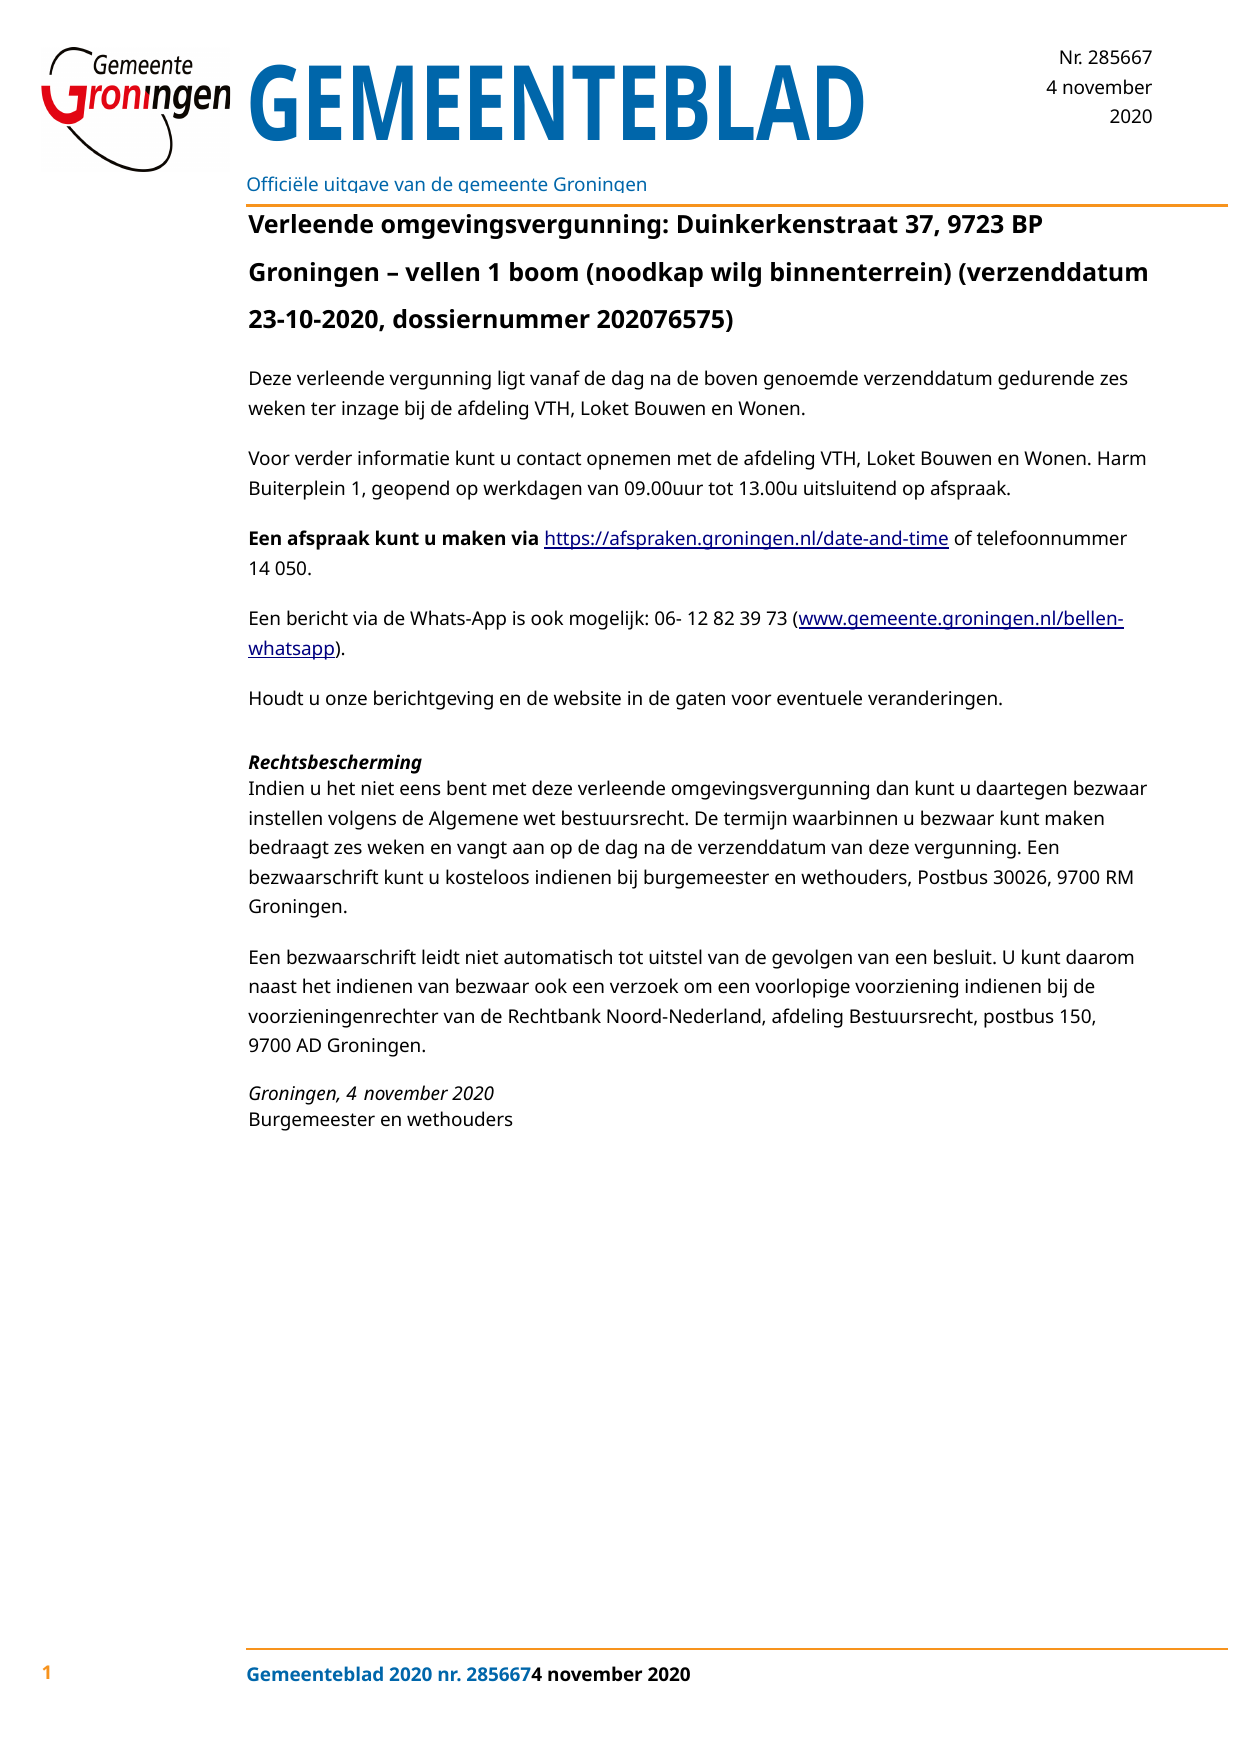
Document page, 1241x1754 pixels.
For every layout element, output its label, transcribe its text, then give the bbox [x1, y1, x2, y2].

text Een afspraak kunt u maken via https://afspraken.groningen.nl/date-and-time of telefoonnummer 14 050. [248, 526, 1152, 581]
text Groningen, 4 november 2020 [248, 1081, 1152, 1106]
text Rechtsbescherming [248, 749, 1152, 775]
picture [41, 47, 231, 172]
text Voor verder informatie kunt u contact opnemen met de afdeling VTH, Loket Bouwen en Wonen. Harm Buiterplein 1, geopend op werkdagen van 09.00uur tot 13.00u uitsluitend op afspraak. [248, 446, 1152, 501]
text Een bericht via de Whats-App is ook mogelijk: 06- 12 82 39 73 (www.gemeente.groningen.nl/bellen-whatsapp). [248, 606, 1152, 661]
text Burgemeester en wethouders [248, 1106, 1152, 1132]
text Een bezwaarschrift leidt niet automatisch tot uitstel van de gevolgen van een besluit. U kunt daarom naast het indienen van bezwaar ook een verzoek om een voorlopige voorziening indienen bij de voorzieningenrechter van de Rechtbank Noord-Nederland, afdeling Bestuursrecht, postbus 150, 9700 AD Groningen. [248, 944, 1152, 1058]
text Houdt u onze berichtgeving en de website in de gaten voor eventuele veranderingen. [248, 686, 1152, 711]
text Indien u het niet eens bent met deze verleende omgevingsvergunning dan kunt u daartegen bezwaar instellen volgens de Algemene wet bestuursrecht. De termijn waarbinnen u bezwaar kunt maken bedraagt zes weken en vangt aan op de dag na de verzenddatum van deze vergunning. Een bezwaarschrift kunt u kosteloos indienen bij burgemeester en wethouders, Postbus 30026, 9700 RM Groningen. [248, 775, 1152, 919]
text Verleende omgevingsvergunning: Duinkerkenstraat 37, 9723 BP Groningen – vellen 1 boom (noodkap wilg binnenterrein) (verzenddatum 23-10-2020, dossiernummer 202076575) [248, 207, 1152, 336]
text Deze verleende vergunning ligt vanaf de dag na de boven genoemde verzenddatum gedurende zes weken ter inzage bij de afdeling VTH, Loket Bouwen en Wonen. [248, 366, 1152, 421]
